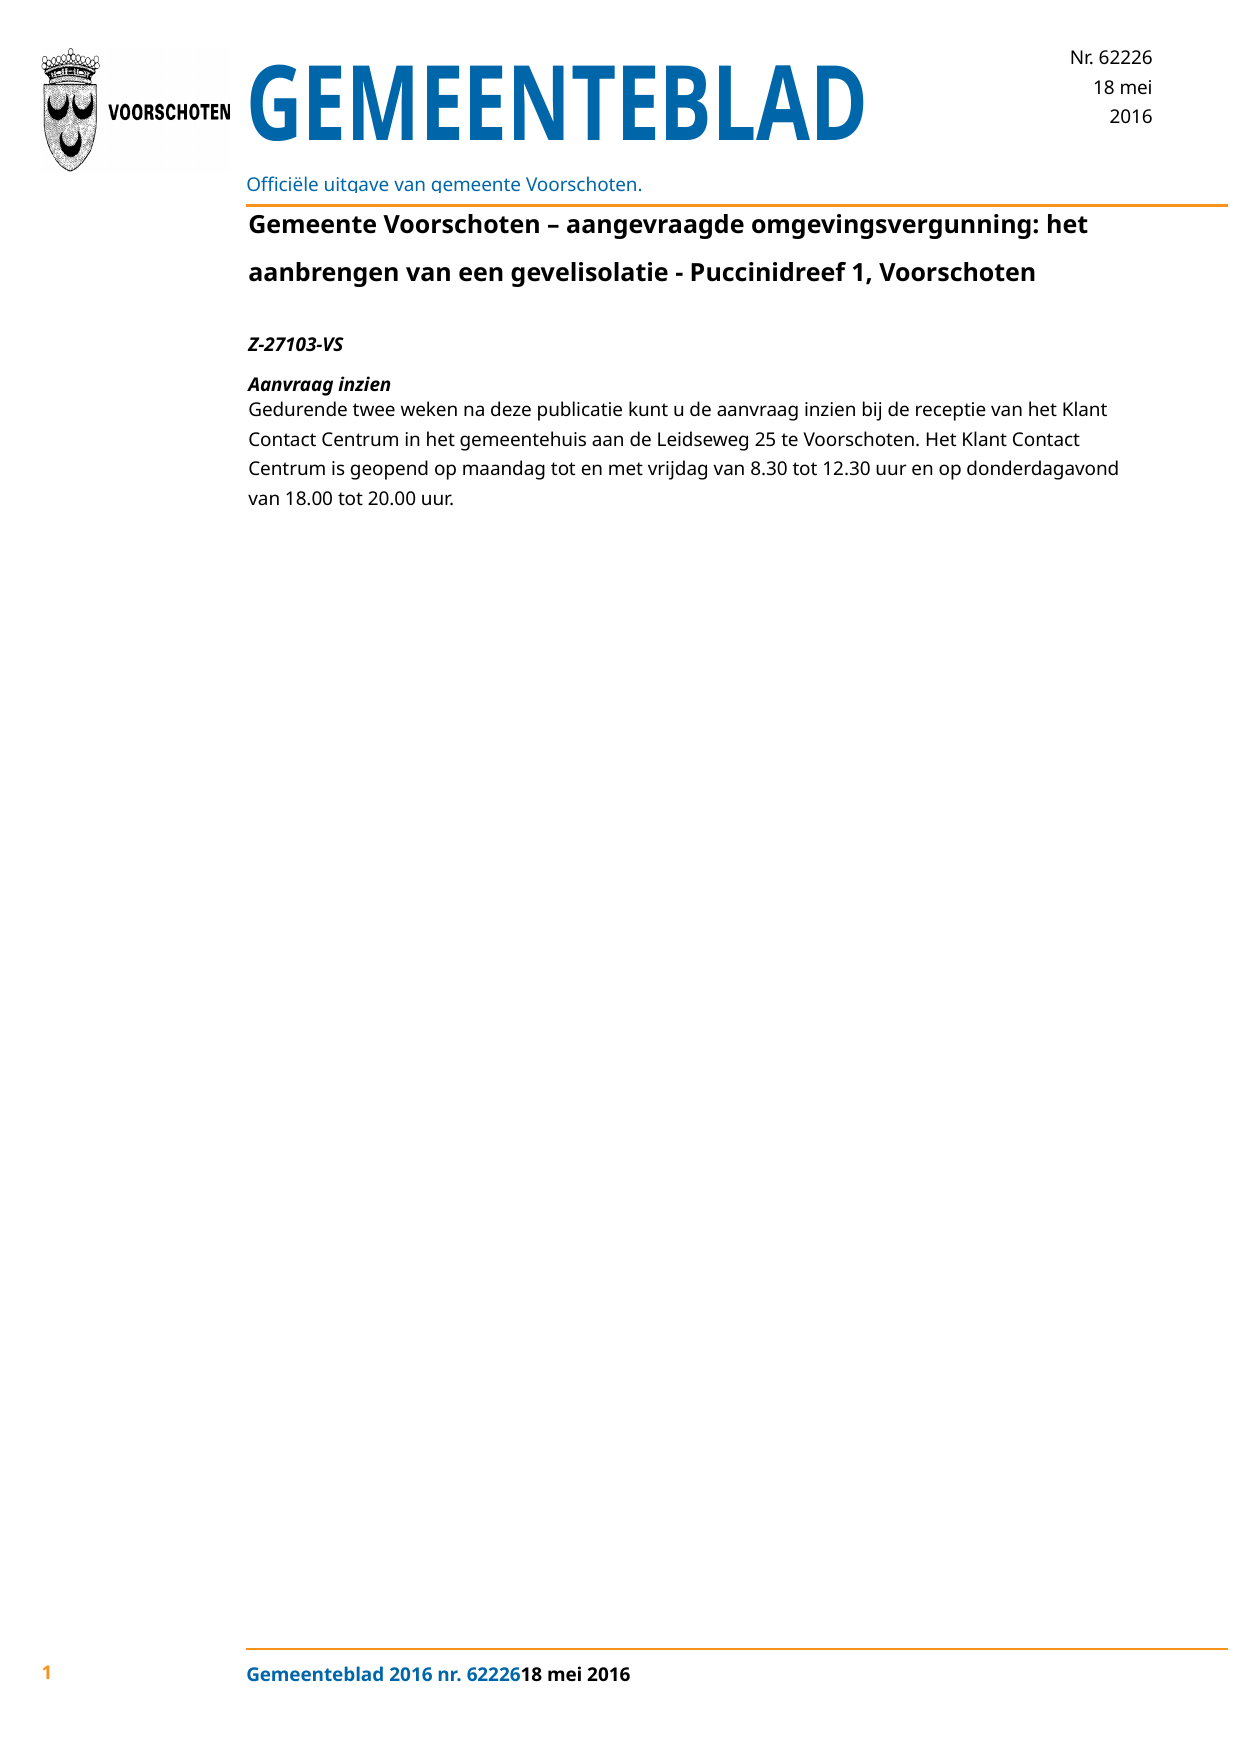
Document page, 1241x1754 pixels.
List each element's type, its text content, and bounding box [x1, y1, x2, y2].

text Gemeente Voorschoten – aangevraagde omgevingsvergunning: het aanbrengen van een gevelisolatie - Puccinidreef 1, Voorschoten [248, 207, 1152, 288]
picture [41, 47, 231, 172]
text Z-27103-VS [248, 331, 1152, 357]
text Gedurende twee weken na deze publicatie kunt u de aanvraag inzien bij de receptie van het Klant Contact Centrum in het gemeentehuis aan de Leidseweg 25 te Voorschoten. Het Klant Contact Centrum is geopend op maandag tot en met vrijdag van 8.30 tot 12.30 uur en op donderdagavond van 18.00 tot 20.00 uur. [248, 396, 1152, 511]
text Aanvraag inzien [248, 371, 1152, 396]
